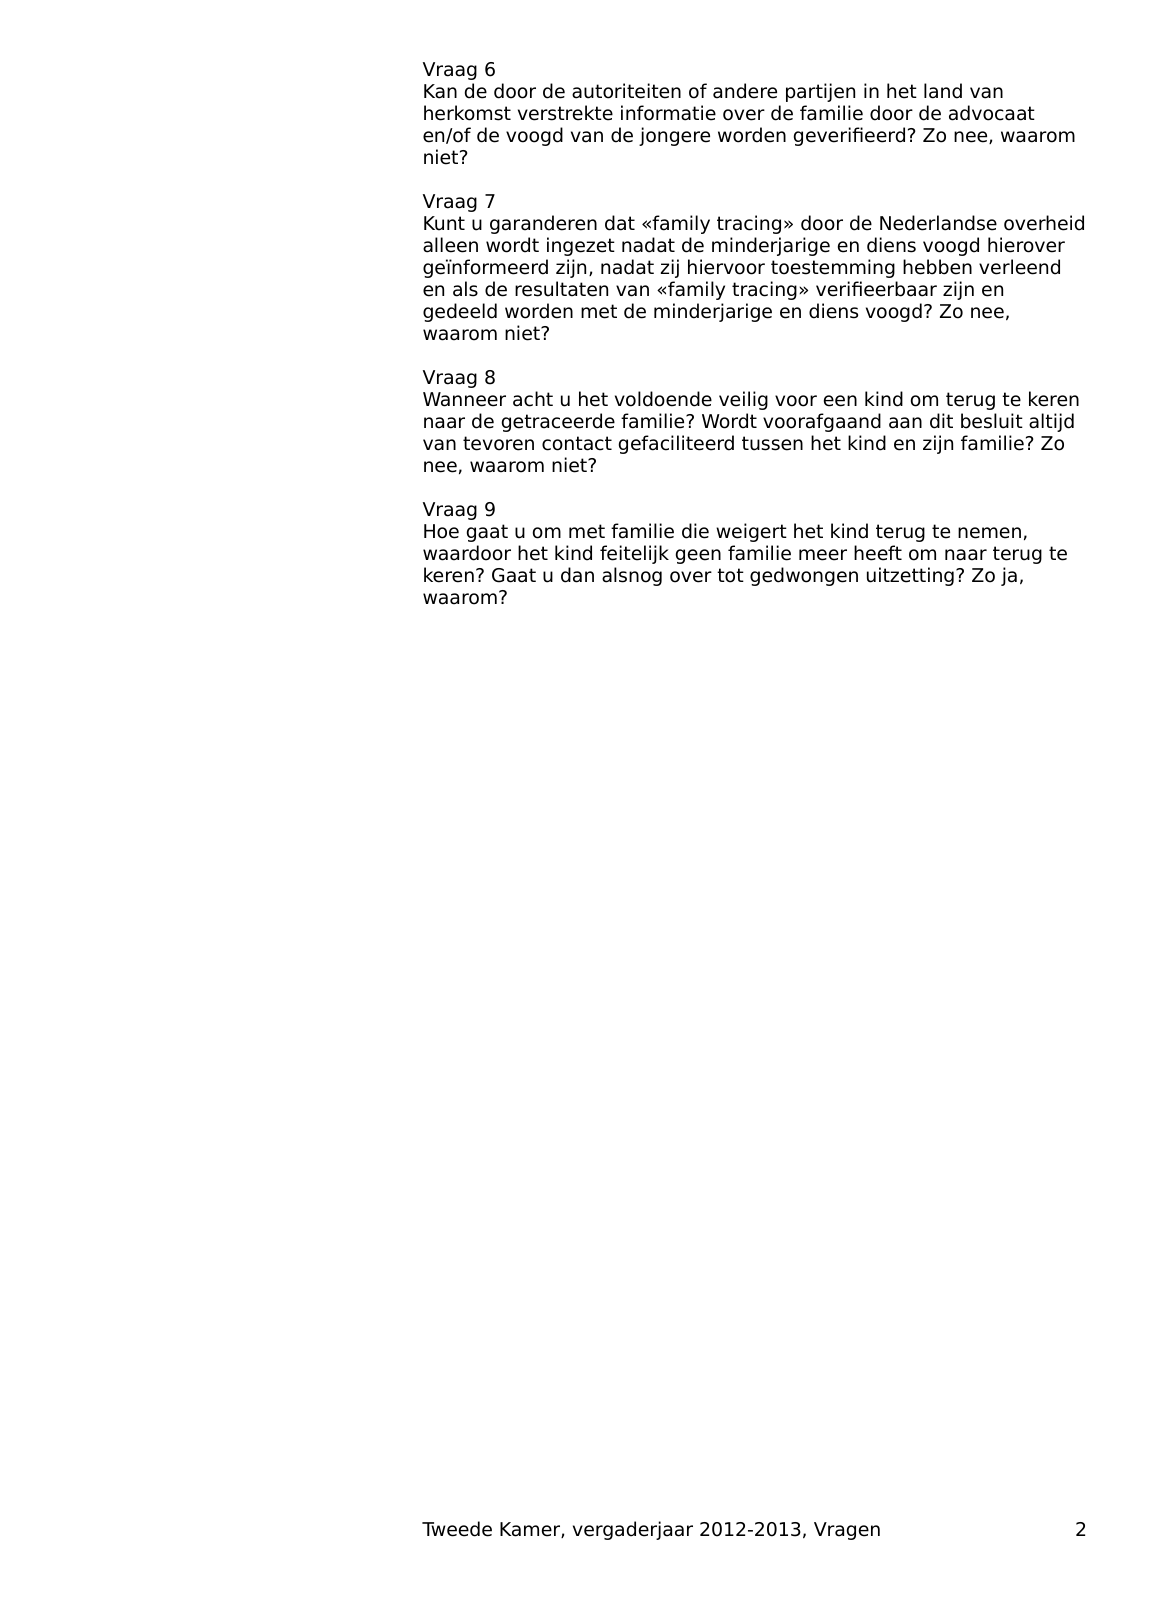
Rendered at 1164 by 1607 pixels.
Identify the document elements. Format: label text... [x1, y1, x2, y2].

text Vraag 8 [422, 367, 1087, 389]
text Vraag 6 [422, 59, 1087, 81]
text Kan de door de autoriteiten of andere partijen in het land van herkomst verstrekte informatie over de familie door de advocaat en/of de voogd van de jongere worden geverifieerd? Zo nee, waarom niet? [422, 81, 1087, 169]
text Kunt u garanderen dat «family tracing» door de Nederlandse overheid alleen wordt ingezet nadat de minderjarige en diens voogd hierover geïnformeerd zijn, nadat zij hiervoor toestemming hebben verleend en als de resultaten van «family tracing» verifieerbaar zijn en gedeeld worden met de minderjarige en diens voogd? Zo nee, waarom niet? [422, 213, 1087, 345]
text Vraag 9 [422, 499, 1087, 521]
text Hoe gaat u om met familie die weigert het kind terug te nemen, waardoor het kind feitelijk geen familie meer heeft om naar terug te keren? Gaat u dan alsnog over tot gedwongen uitzetting? Zo ja, waarom? [422, 521, 1087, 609]
text Wanneer acht u het voldoende veilig voor een kind om terug te keren naar de getraceerde familie? Wordt voorafgaand aan dit besluit altijd van tevoren contact gefaciliteerd tussen het kind en zijn familie? Zo nee, waarom niet? [422, 389, 1087, 477]
text Vraag 7 [422, 191, 1087, 213]
